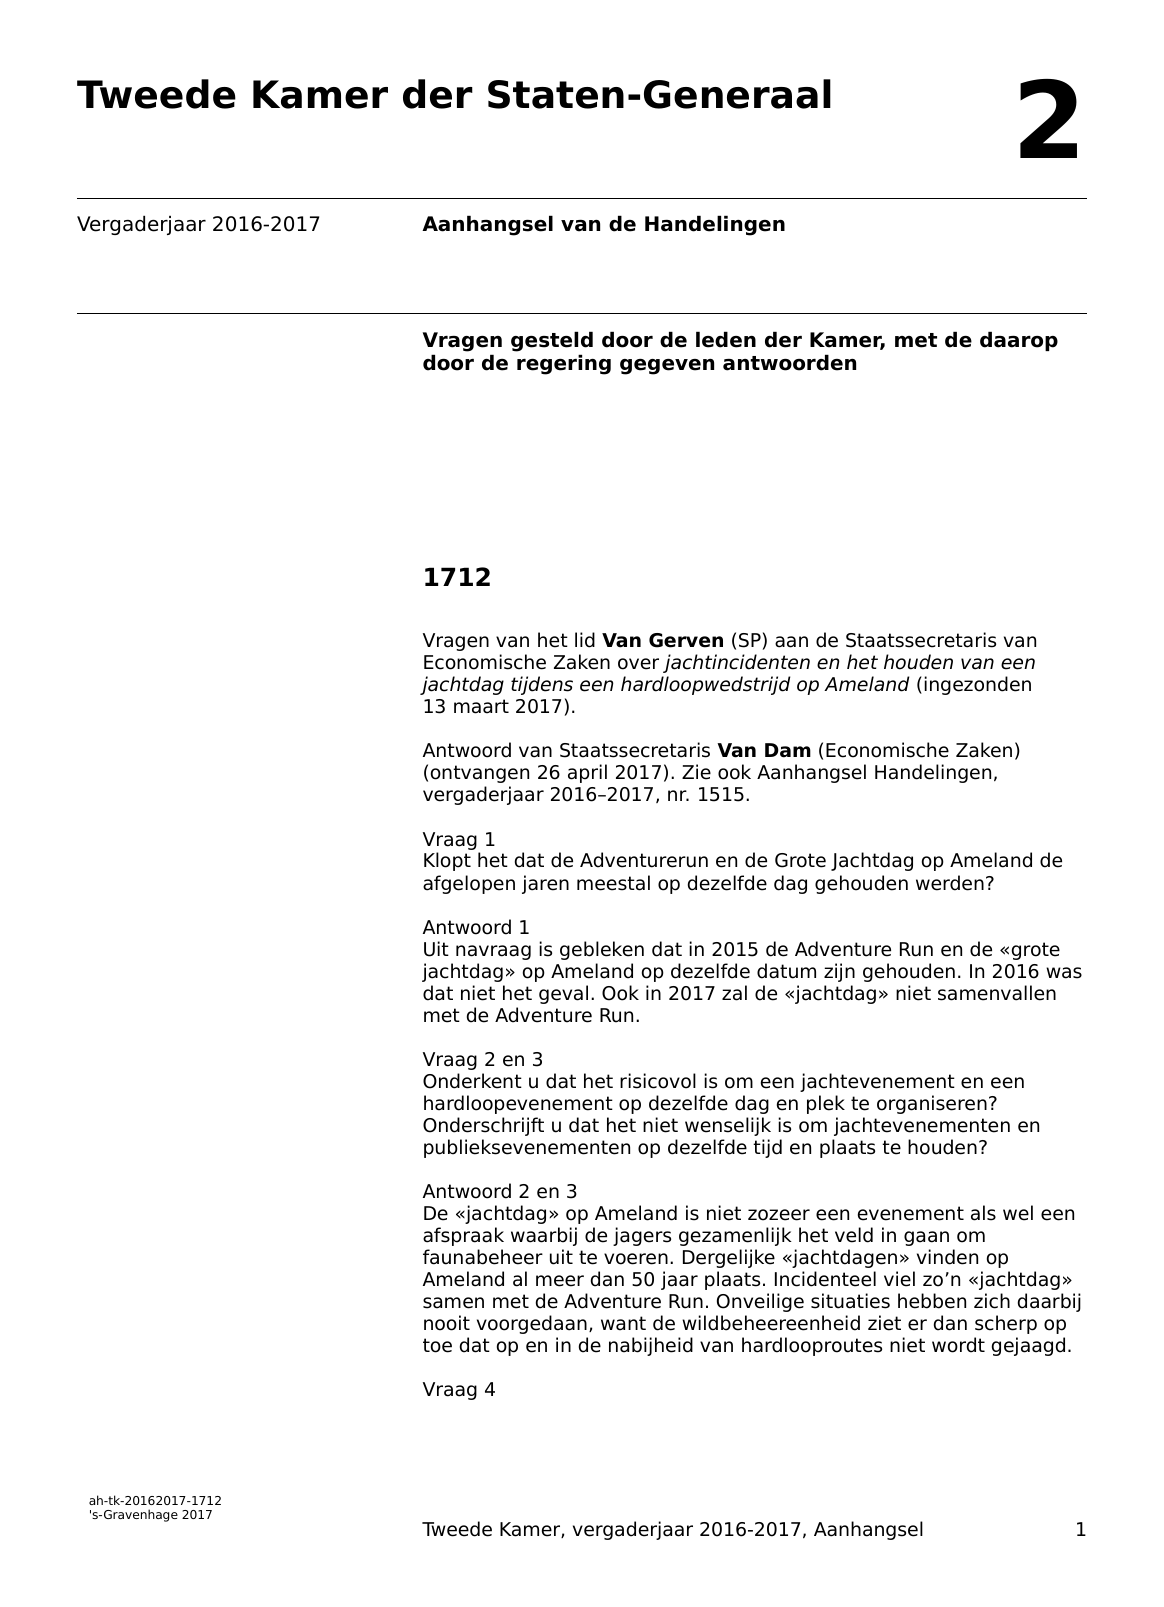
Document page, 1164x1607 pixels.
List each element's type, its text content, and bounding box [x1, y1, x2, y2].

text Antwoord 2 en 3 [422, 1181, 1087, 1203]
text Vraag 2 en 3 [422, 1049, 1087, 1071]
text Onderkent u dat het risicovol is om een jachtevenement en een hardloopevenement op dezelfde dag en plek te organiseren? [422, 1071, 1087, 1114]
table_cell Vergaderjaar 2016-2017 [77, 199, 422, 313]
text Vraag 4 [422, 1379, 1087, 1401]
text Uit navraag is gebleken dat in 2015 de Adventure Run en de «grote jachtdag» op Ameland op dezelfde datum zijn gehouden. In 2016 was dat niet het geval. Ook in 2017 zal de «jachtdag» niet samenvallen met de Adventure Run. [422, 938, 1087, 1026]
text De «jachtdag» op Ameland is niet zozeer een evenement als wel een afspraak waarbij de jagers gezamenlijk het veld in gaan om faunabeheer uit te voeren. Dergelijke «jachtdagen» vinden op Ameland al meer dan 50 jaar plaats. Incidenteel viel zo’n «jachtdag» samen met de Adventure Run. Onveilige situaties hebben zich daarbij nooit voorgedaan, want de wildbeheereenheid ziet er dan scherp op toe dat op en in de nabijheid van hardlooproutes niet wordt gejaagd. [422, 1203, 1087, 1357]
table_cell Vragen gesteld door de leden der Kamer, met de daarop door de regering gegeven antwoorden [422, 314, 1087, 375]
table_cell Aanhangsel van de Handelingen [422, 199, 1087, 313]
text 's-Gravenhage 2017 [88, 1508, 323, 1522]
text Vragen van het lid Van Gerven (SP) aan de Staatssecretaris van Economische Zaken over jachtincidenten en het houden van een jachtdag tijdens een hardloopwedstrijd op Ameland (ingezonden 13 maart 2017). [422, 630, 1087, 718]
text Klopt het dat de Adventurerun en de Grote Jachtdag op Ameland de afgelopen jaren meestal op dezelfde dag gehouden werden? [422, 850, 1087, 894]
table_header Tweede Kamer der Staten-Generaal [77, 59, 886, 198]
text Vraag 1 [422, 828, 1087, 850]
table_header 2 [886, 59, 1087, 198]
text 1712 [422, 563, 1087, 592]
text Antwoord 1 [422, 917, 1087, 938]
text Antwoord van Staatssecretaris Van Dam (Economische Zaken) (ontvangen 26 april 2017). Zie ook Aanhangsel Handelingen, vergaderjaar 2016–2017, nr. 1515. [422, 740, 1087, 806]
text Onderschrijft u dat het niet wenselijk is om jachtevenementen en publieksevenementen op dezelfde tijd en plaats te houden? [422, 1114, 1087, 1158]
text ah-tk-20162017-1712 [88, 1494, 323, 1508]
table_cell [77, 314, 422, 375]
